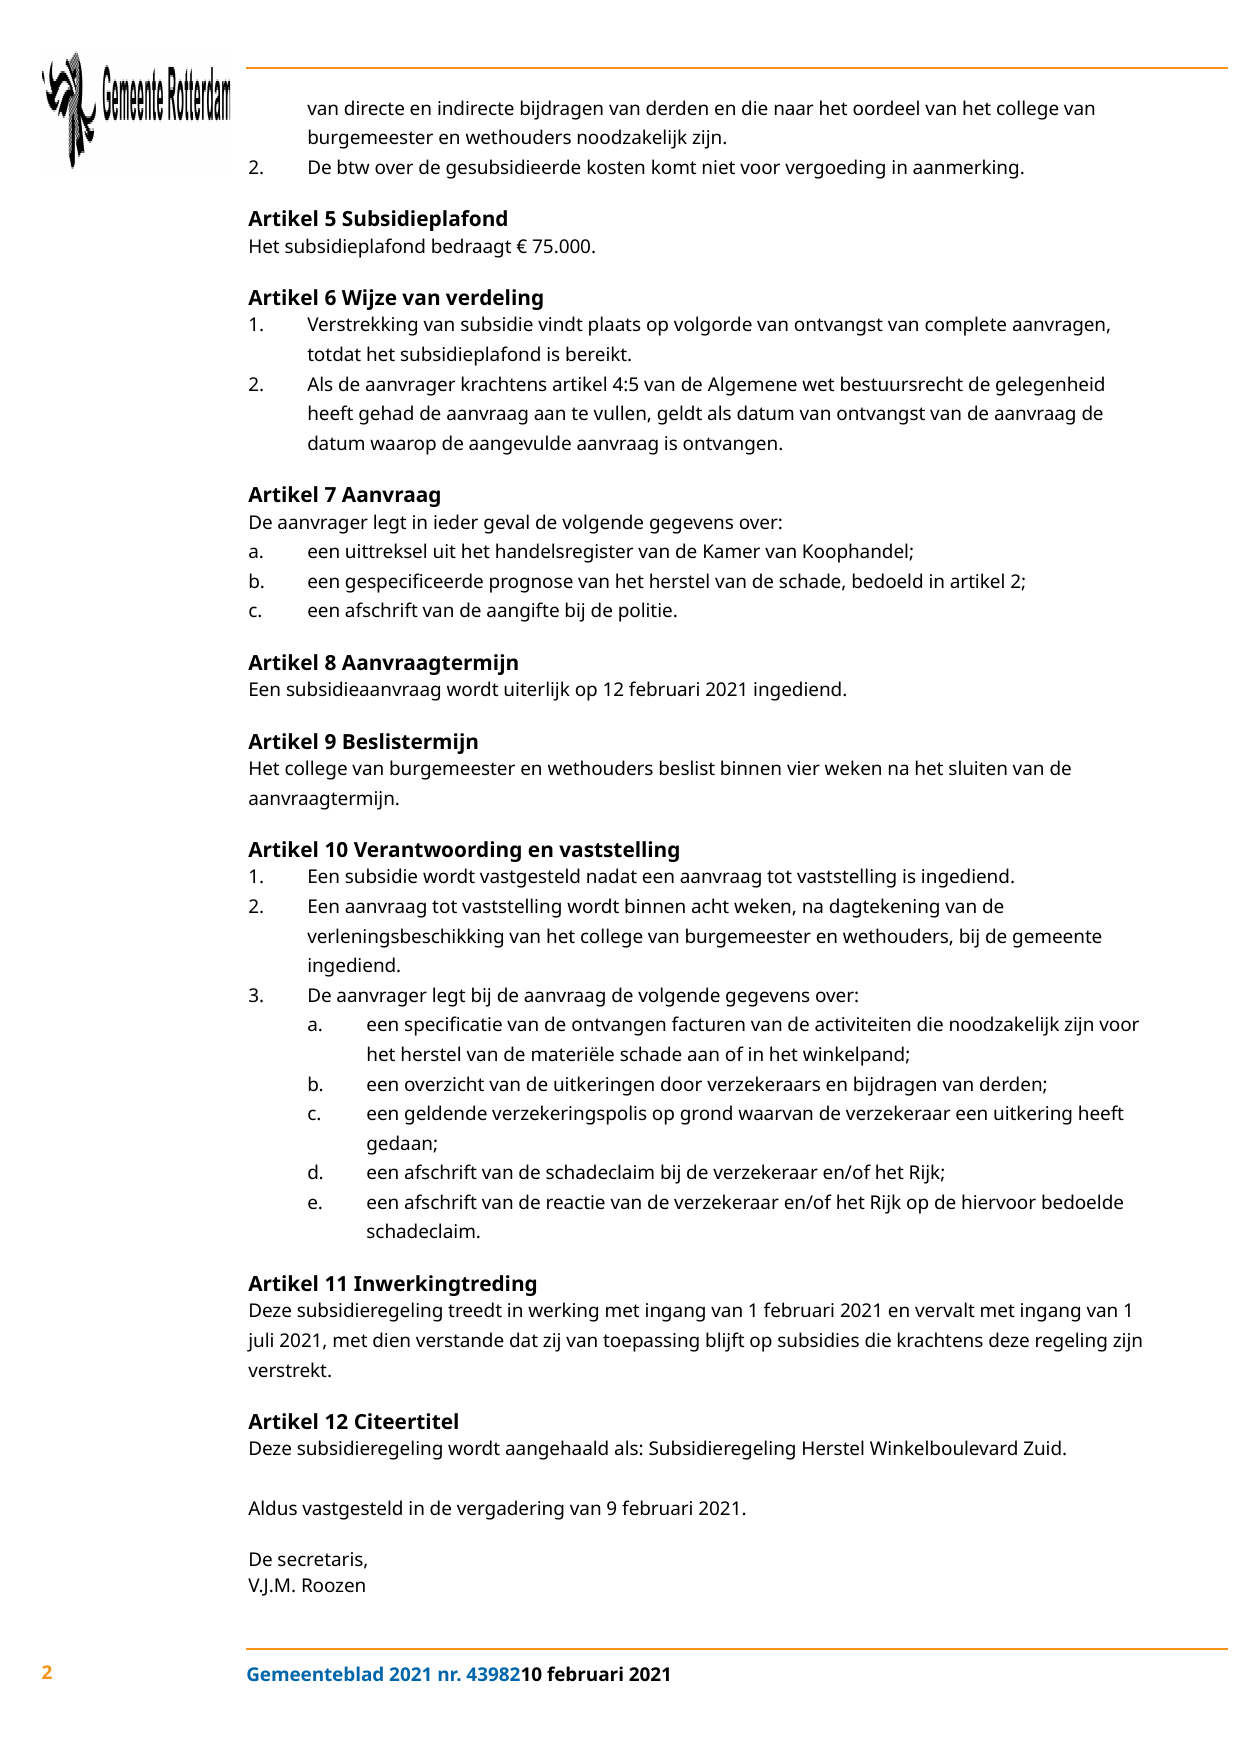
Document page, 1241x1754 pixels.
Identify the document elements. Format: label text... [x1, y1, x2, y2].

text Artikel 12 Citeertitel [248, 1407, 1152, 1436]
list een afschrift van de reactie van de verzekeraar en/of het Rijk op de hiervoor bedoelde schadeclaim. [307, 1189, 1152, 1244]
text Een subsidieaanvraag wordt uiterlijk op 12 februari 2021 ingediend. [248, 676, 1152, 702]
list Een subsidie wordt vastgesteld nadat een aanvraag tot vaststelling is ingediend. [248, 864, 1152, 889]
text Artikel 5 Subsidieplafond [248, 204, 1152, 233]
text Het subsidieplafond bedraagt € 75.000. [248, 233, 1152, 258]
list een geldende verzekeringspolis op grond waarvan de verzekeraar een uitkering heeft gedaan; [307, 1100, 1152, 1156]
text Deze subsidieregeling wordt aangehaald als: Subsidieregeling Herstel Winkelboulevard Zuid. [248, 1436, 1152, 1461]
text Artikel 10 Verantwoording en vaststelling [248, 835, 1152, 864]
list een specificatie van de ontvangen facturen van de activiteiten die noodzakelijk zijn voor het herstel van de materiële schade aan of in het winkelpand; [307, 1012, 1152, 1067]
list een gespecificeerde prognose van het herstel van de schade, bedoeld in artikel 2; [248, 568, 1152, 594]
text Artikel 8 Aanvraagtermijn [248, 648, 1152, 676]
list De aanvrager legt bij de aanvraag de volgende gegevens over: [248, 982, 1152, 1008]
text V.J.M. Roozen [248, 1572, 1152, 1598]
list van directe en indirecte bijdragen van derden en die naar het oordeel van het college van burgemeester en wethouders noodzakelijk zijn. [248, 95, 1152, 150]
list Een aanvraag tot vaststelling wordt binnen acht weken, na dagtekening van de verleningsbeschikking van het college van burgemeester en wethouders, bij de gemeente ingediend. [248, 893, 1152, 978]
text De secretaris, [248, 1546, 1152, 1572]
list een overzicht van de uitkeringen door verzekeraars en bijdragen van derden; [307, 1071, 1152, 1097]
text Het college van burgemeester en wethouders beslist binnen vier weken na het sluiten van de aanvraagtermijn. [248, 755, 1152, 811]
picture [41, 47, 231, 172]
list een uittreksel uit het handelsregister van de Kamer van Koophandel; [248, 538, 1152, 564]
text Artikel 6 Wijze van verdeling [248, 283, 1152, 312]
list een afschrift van de schadeclaim bij de verzekeraar en/of het Rijk; [307, 1159, 1152, 1185]
text Artikel 11 Inwerkingtreding [248, 1269, 1152, 1298]
list een afschrift van de aangifte bij de politie. [248, 598, 1152, 623]
list Als de aanvrager krachtens artikel 4:5 van de Algemene wet bestuursrecht de gelegenheid heeft gehad de aanvraag aan te vullen, geldt als datum van ontvangst van de aanvraag de datum waarop de aangevulde aanvraag is ontvangen. [248, 371, 1152, 456]
text Aldus vastgesteld in de vergadering van 9 februari 2021. [248, 1495, 1152, 1521]
text Deze subsidieregeling treedt in werking met ingang van 1 februari 2021 en vervalt met ingang van 1 juli 2021, met dien verstande dat zij van toepassing blijft op subsidies die krachtens deze regeling zijn verstrekt. [248, 1298, 1152, 1382]
text Artikel 9 Beslistermijn [248, 727, 1152, 755]
text Artikel 7 Aanvraag [248, 480, 1152, 509]
list De btw over de gesubsidieerde kosten komt niet voor vergoeding in aanmerking. [248, 154, 1152, 180]
list Verstrekking van subsidie vindt plaats op volgorde van ontvangst van complete aanvragen, totdat het subsidieplafond is bereikt. [248, 312, 1152, 367]
text De aanvrager legt in ieder geval de volgende gegevens over: [248, 509, 1152, 534]
